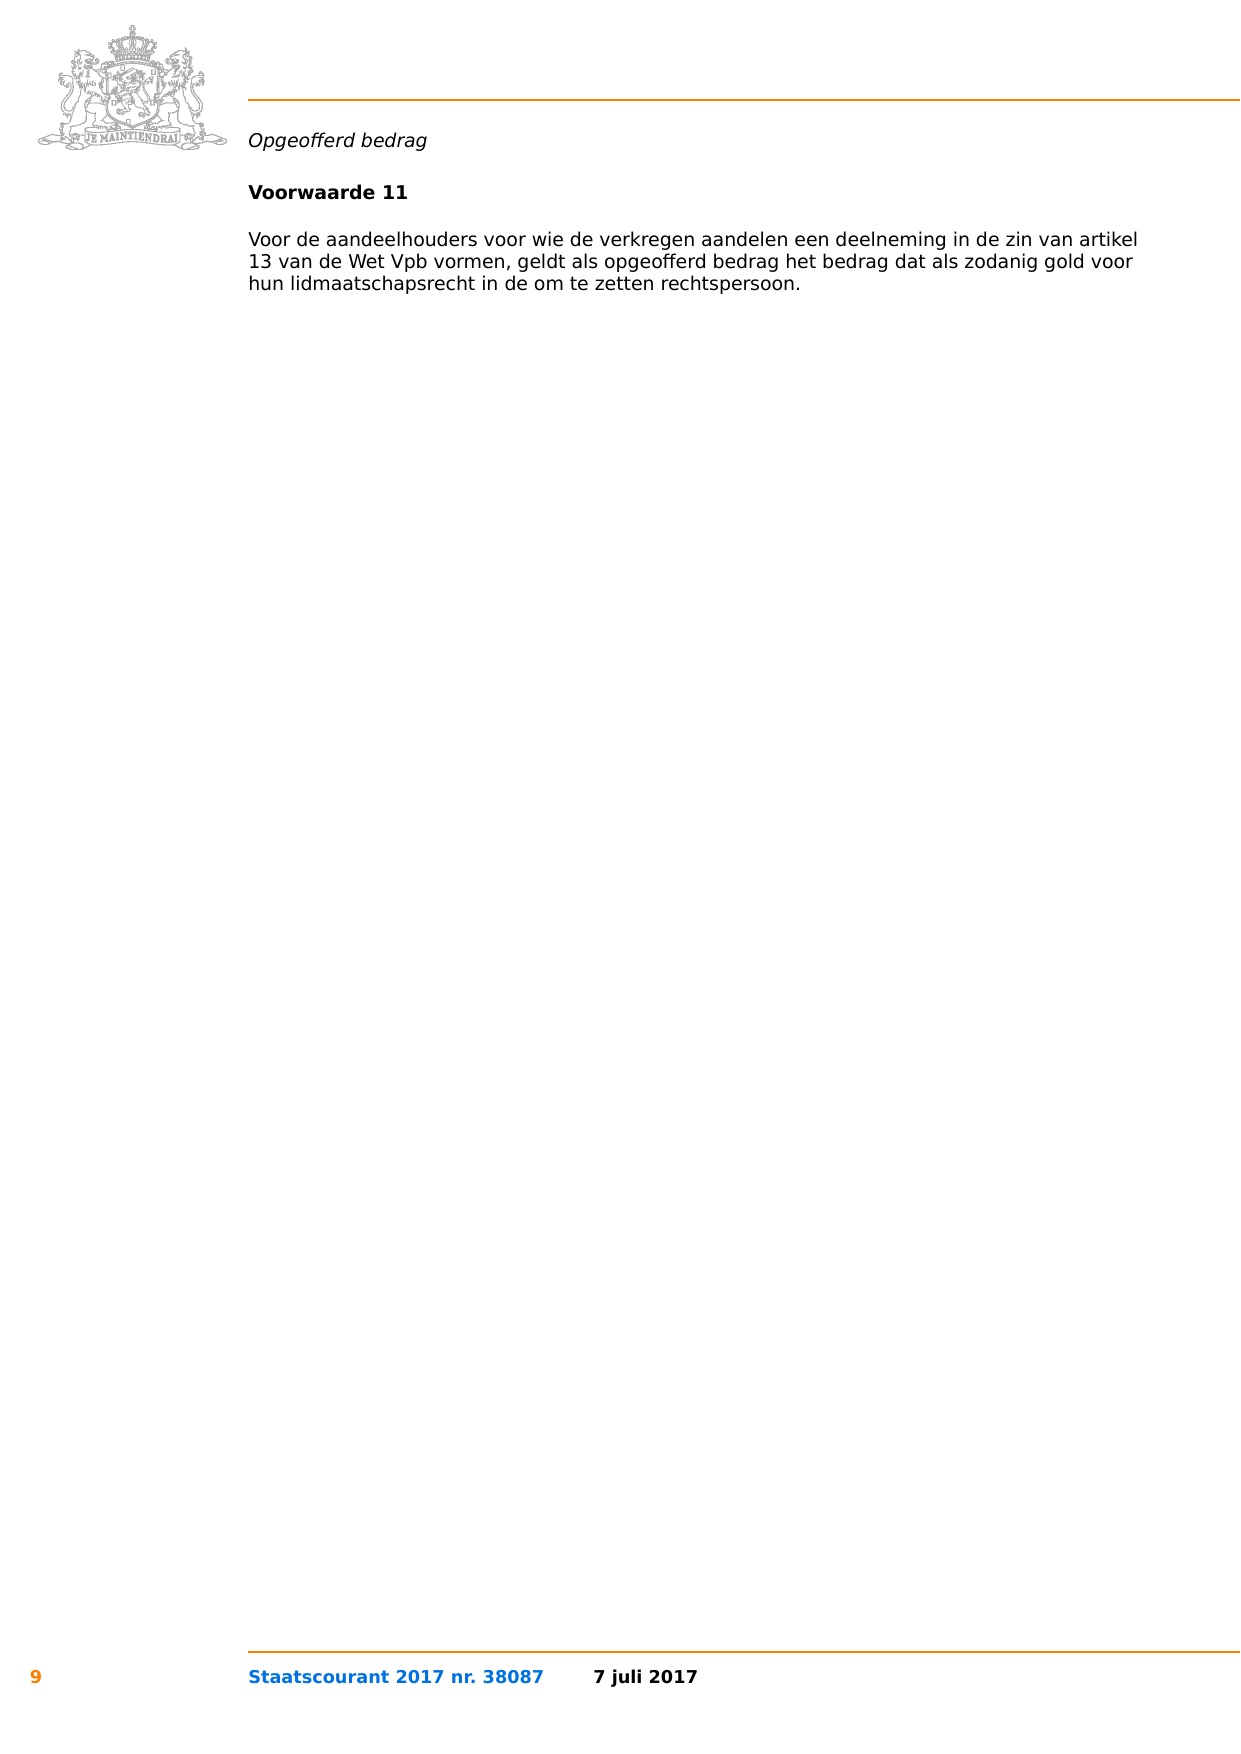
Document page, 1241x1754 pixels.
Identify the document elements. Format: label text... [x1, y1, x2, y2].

subtitle Opgeofferd bedrag [248, 130, 1163, 152]
picture [38, 25, 227, 150]
subtitle Voorwaarde 11 [248, 182, 1163, 204]
text Voor de aandeelhouders voor wie de verkregen aandelen een deelneming in de zin van artikel 13 van de Wet Vpb vormen, geldt als opgeofferd bedrag het bedrag dat als zodanig gold voor hun lidmaatschapsrecht in de om te zetten rechtspersoon. [248, 229, 1163, 295]
